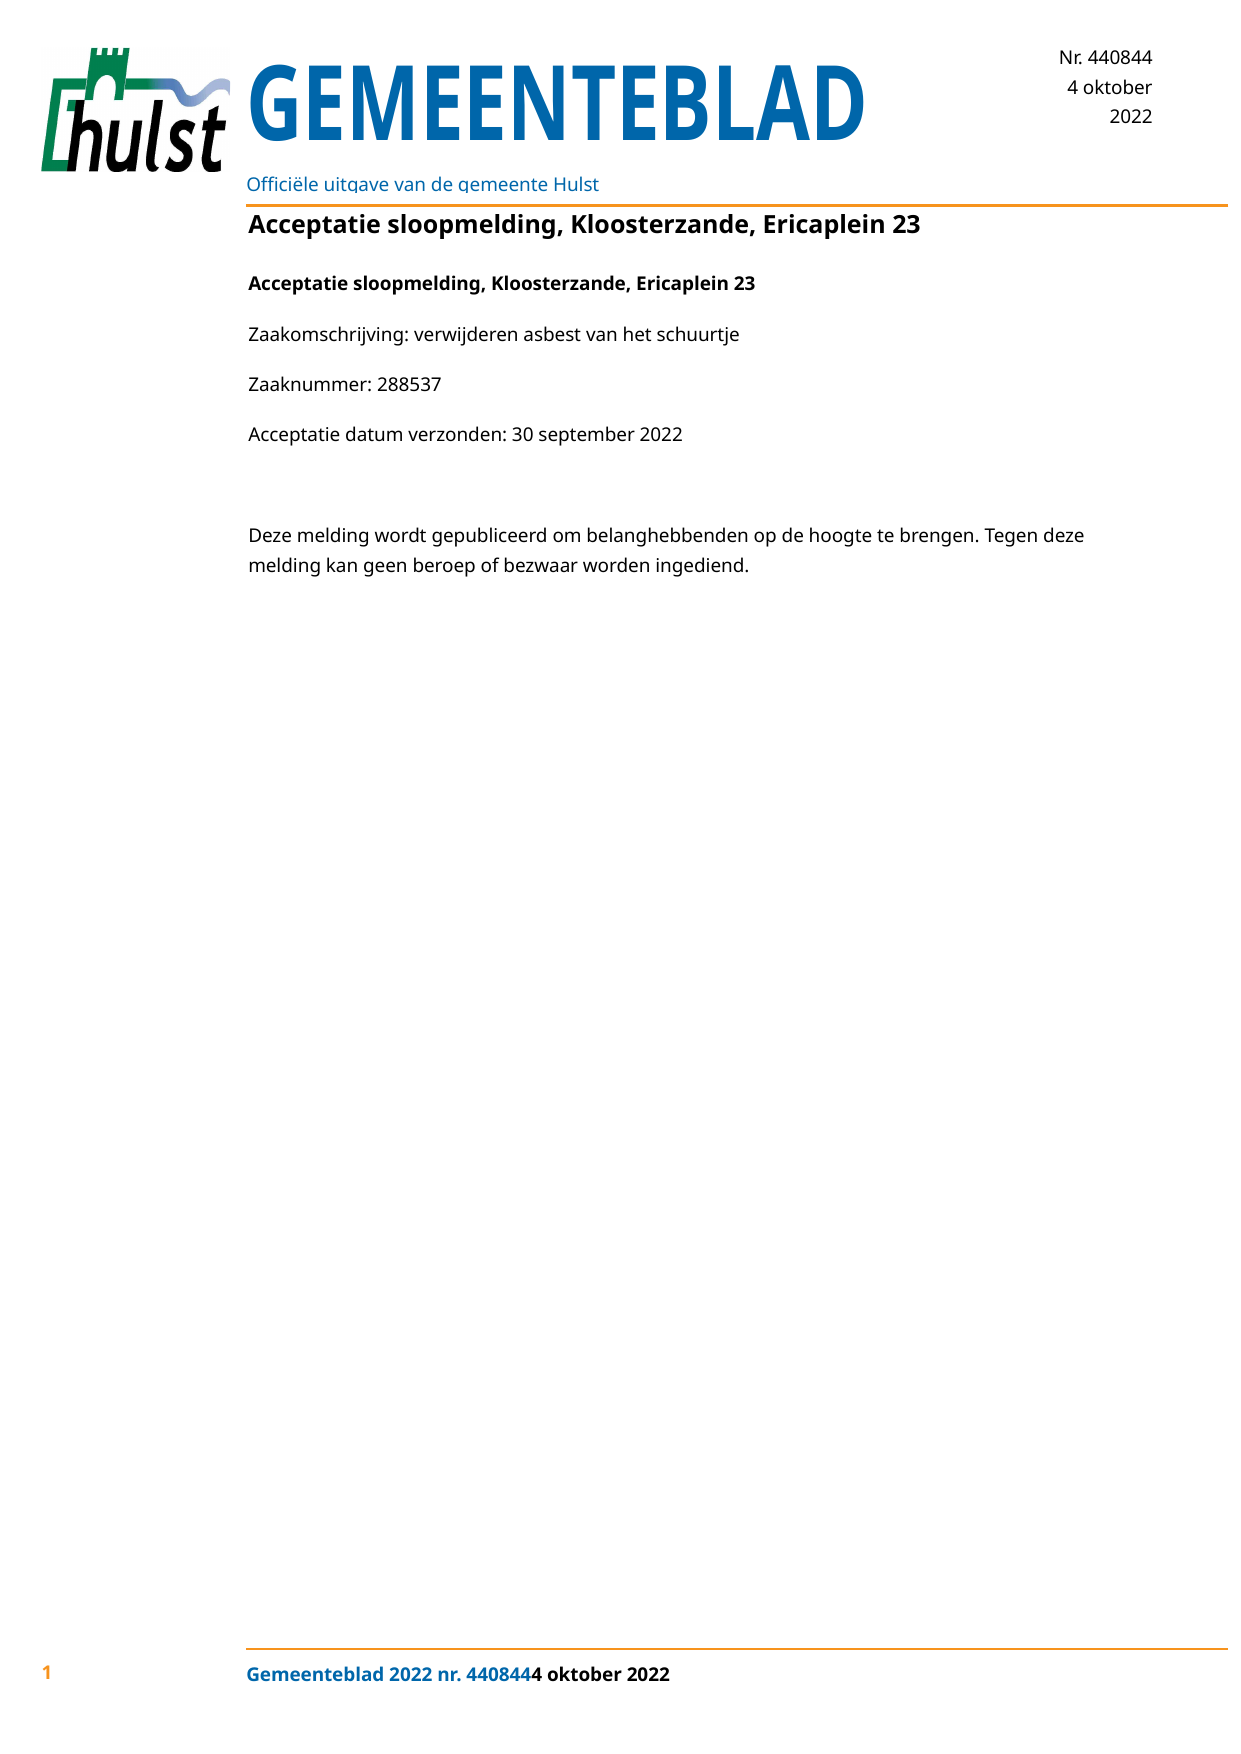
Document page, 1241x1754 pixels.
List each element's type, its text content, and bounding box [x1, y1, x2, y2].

text Zaaknummer: 288537 [248, 371, 1152, 397]
text Zaakomschrijving: verwijderen asbest van het schuurtje [248, 321, 1152, 346]
picture [41, 47, 231, 172]
text Deze melding wordt gepubliceerd om belanghebbenden op de hoogte te brengen. Tegen deze melding kan geen beroep of bezwaar worden ingediend. [248, 522, 1152, 578]
text Acceptatie datum verzonden: 30 september 2022 [248, 422, 1152, 447]
text Acceptatie sloopmelding, Kloosterzande, Ericaplein 23 [248, 207, 1152, 241]
text Acceptatie sloopmelding, Kloosterzande, Ericaplein 23 [248, 270, 1152, 296]
